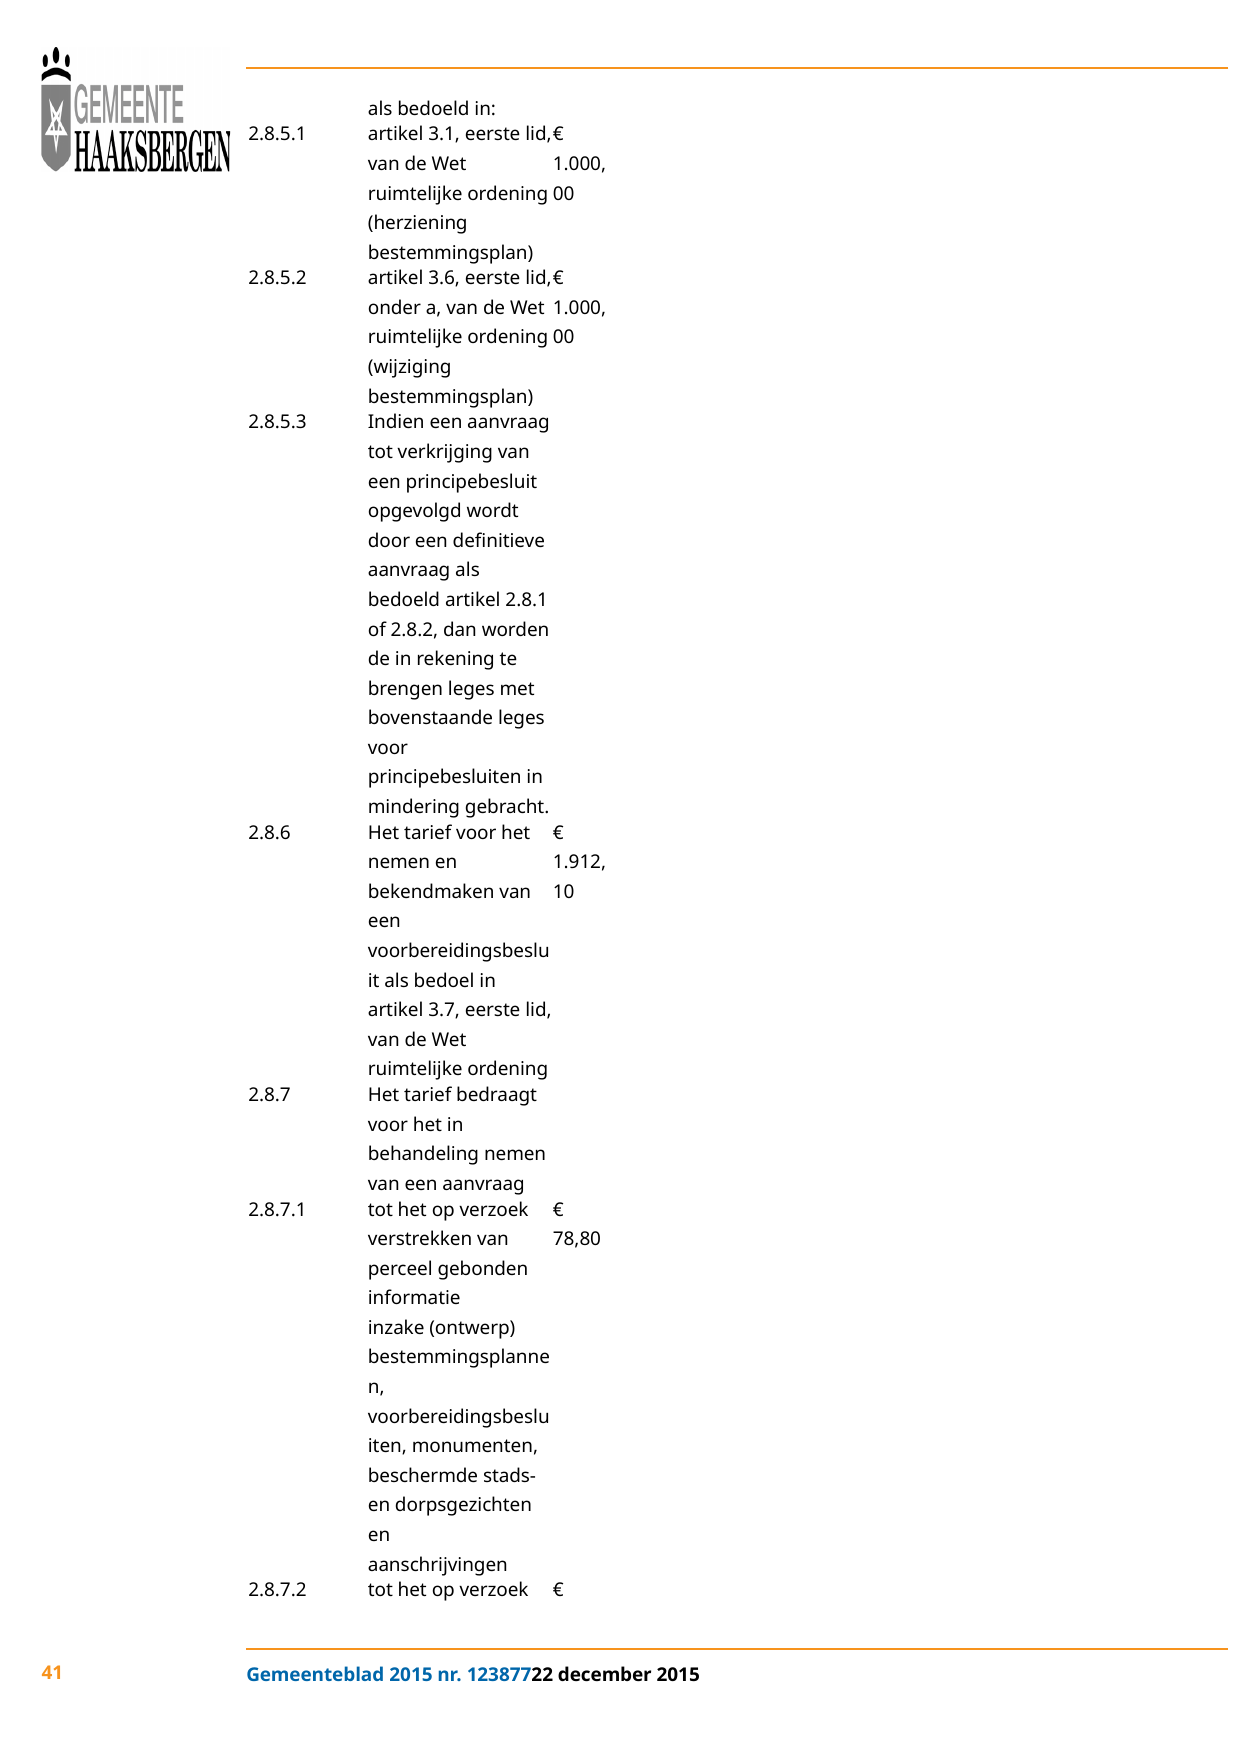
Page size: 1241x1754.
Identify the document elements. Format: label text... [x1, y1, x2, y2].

table_cell [1092, 819, 1152, 1081]
table_cell [1092, 265, 1152, 409]
table_cell [1092, 1081, 1152, 1196]
table_cell [792, 819, 852, 1081]
table_cell [1032, 409, 1092, 819]
table_cell [1032, 819, 1092, 1081]
table_cell € 1.912,10 [553, 819, 612, 1081]
table_cell [673, 121, 732, 264]
table_cell [732, 1081, 792, 1196]
table_cell [732, 121, 792, 264]
table_cell 2.8.6 [248, 819, 368, 1081]
table_cell [613, 265, 672, 409]
table_cell [852, 265, 912, 409]
table_cell artikel 3.1, eerste lid, van de Wet ruimtelijke ordening (herziening bestemmingsplan) [368, 121, 553, 264]
table_cell 2.8.5.2 [248, 265, 368, 409]
table_cell [792, 1196, 852, 1577]
table_cell [1092, 121, 1152, 264]
table_cell [972, 95, 1032, 121]
table_cell tot het op verzoek [368, 1577, 553, 1602]
table_cell [1092, 1577, 1152, 1602]
table_cell 2.8.7.1 [248, 1196, 368, 1577]
table_cell [972, 1196, 1032, 1577]
table_cell [972, 265, 1032, 409]
table_cell [1032, 1196, 1092, 1577]
table_cell [792, 1577, 852, 1602]
table_cell [1092, 409, 1152, 819]
table_cell [613, 409, 672, 819]
table_cell [852, 95, 912, 121]
table_cell [673, 409, 732, 819]
table_cell € 1.000,00 [553, 265, 612, 409]
table_cell als bedoeld in: [368, 95, 553, 121]
table_cell [792, 409, 852, 819]
table_cell € 78,80 [553, 1196, 612, 1577]
table_cell Indien een aanvraag tot verkrijging van een principebesluit opgevolgd wordt door een definitieve aanvraag als bedoeld artikel 2.8.1 of 2.8.2, dan worden de in rekening te brengen leges met bovenstaande leges voor principebesluiten in mindering gebracht. [368, 409, 553, 819]
picture [41, 47, 231, 172]
table_cell [792, 265, 852, 409]
table_cell [732, 1577, 792, 1602]
table_cell artikel 3.6, eerste lid, onder a, van de Wet ruimtelijke ordening (wijziging bestemmingsplan) [368, 265, 553, 409]
table_cell [732, 409, 792, 819]
table_cell [1032, 265, 1092, 409]
table_cell [613, 1081, 672, 1196]
table_cell [553, 1081, 612, 1196]
table_cell [673, 819, 732, 1081]
table_cell [1032, 95, 1092, 121]
table_cell [613, 95, 672, 121]
table_cell [673, 1081, 732, 1196]
table_cell tot het op verzoek verstrekken van perceel gebonden informatie inzake (ontwerp) bestemmingsplannen, voorbereidingsbesluiten, monumenten, beschermde stads- en dorpsgezichten en aanschrijvingen [368, 1196, 553, 1577]
table_cell [912, 819, 972, 1081]
table_cell 2.8.5.3 [248, 409, 368, 819]
table_cell [1092, 95, 1152, 121]
table_cell [972, 819, 1032, 1081]
table_cell [852, 409, 912, 819]
table_cell [553, 409, 612, 819]
table_cell 2.8.5.1 [248, 121, 368, 264]
table_cell Het tarief bedraagt voor het in behandeling nemen van een aanvraag [368, 1081, 553, 1196]
table_cell € [553, 1577, 612, 1602]
table_cell [732, 265, 792, 409]
table_cell [852, 1196, 912, 1577]
table_cell [852, 1081, 912, 1196]
table_cell [792, 121, 852, 264]
table_cell [613, 121, 672, 264]
table_cell [912, 1577, 972, 1602]
table_cell [248, 95, 368, 121]
table_cell [792, 95, 852, 121]
table_cell [852, 121, 912, 264]
table_cell [673, 265, 732, 409]
table_cell [912, 409, 972, 819]
table_cell [972, 121, 1032, 264]
table_cell [1092, 1196, 1152, 1577]
table_cell [732, 95, 792, 121]
table_cell [613, 1196, 672, 1577]
table_cell [613, 1577, 672, 1602]
table_cell [972, 409, 1032, 819]
table_cell [972, 1081, 1032, 1196]
table_cell [673, 1196, 732, 1577]
table_cell [553, 95, 612, 121]
table_cell [732, 1196, 792, 1577]
table_cell [852, 819, 912, 1081]
table_cell 2.8.7.2 [248, 1577, 368, 1602]
table_cell [912, 95, 972, 121]
table_cell [852, 1577, 912, 1602]
table_cell Het tarief voor het nemen en bekendmaken van een voorbereidingsbesluit als bedoel in artikel 3.7, eerste lid, van de Wet ruimtelijke ordening [368, 819, 553, 1081]
table_cell [912, 265, 972, 409]
table_cell [673, 95, 732, 121]
table_cell [912, 121, 972, 264]
table_cell 2.8.7 [248, 1081, 368, 1196]
table_cell [912, 1196, 972, 1577]
table_cell [1032, 1081, 1092, 1196]
table_cell [673, 1577, 732, 1602]
table_cell [732, 819, 792, 1081]
table_cell [792, 1081, 852, 1196]
table_cell [912, 1081, 972, 1196]
table_cell [1032, 121, 1092, 264]
table_cell [972, 1577, 1032, 1602]
table_cell [613, 819, 672, 1081]
table_cell [1032, 1577, 1092, 1602]
table_cell € 1.000,00 [553, 121, 612, 264]
